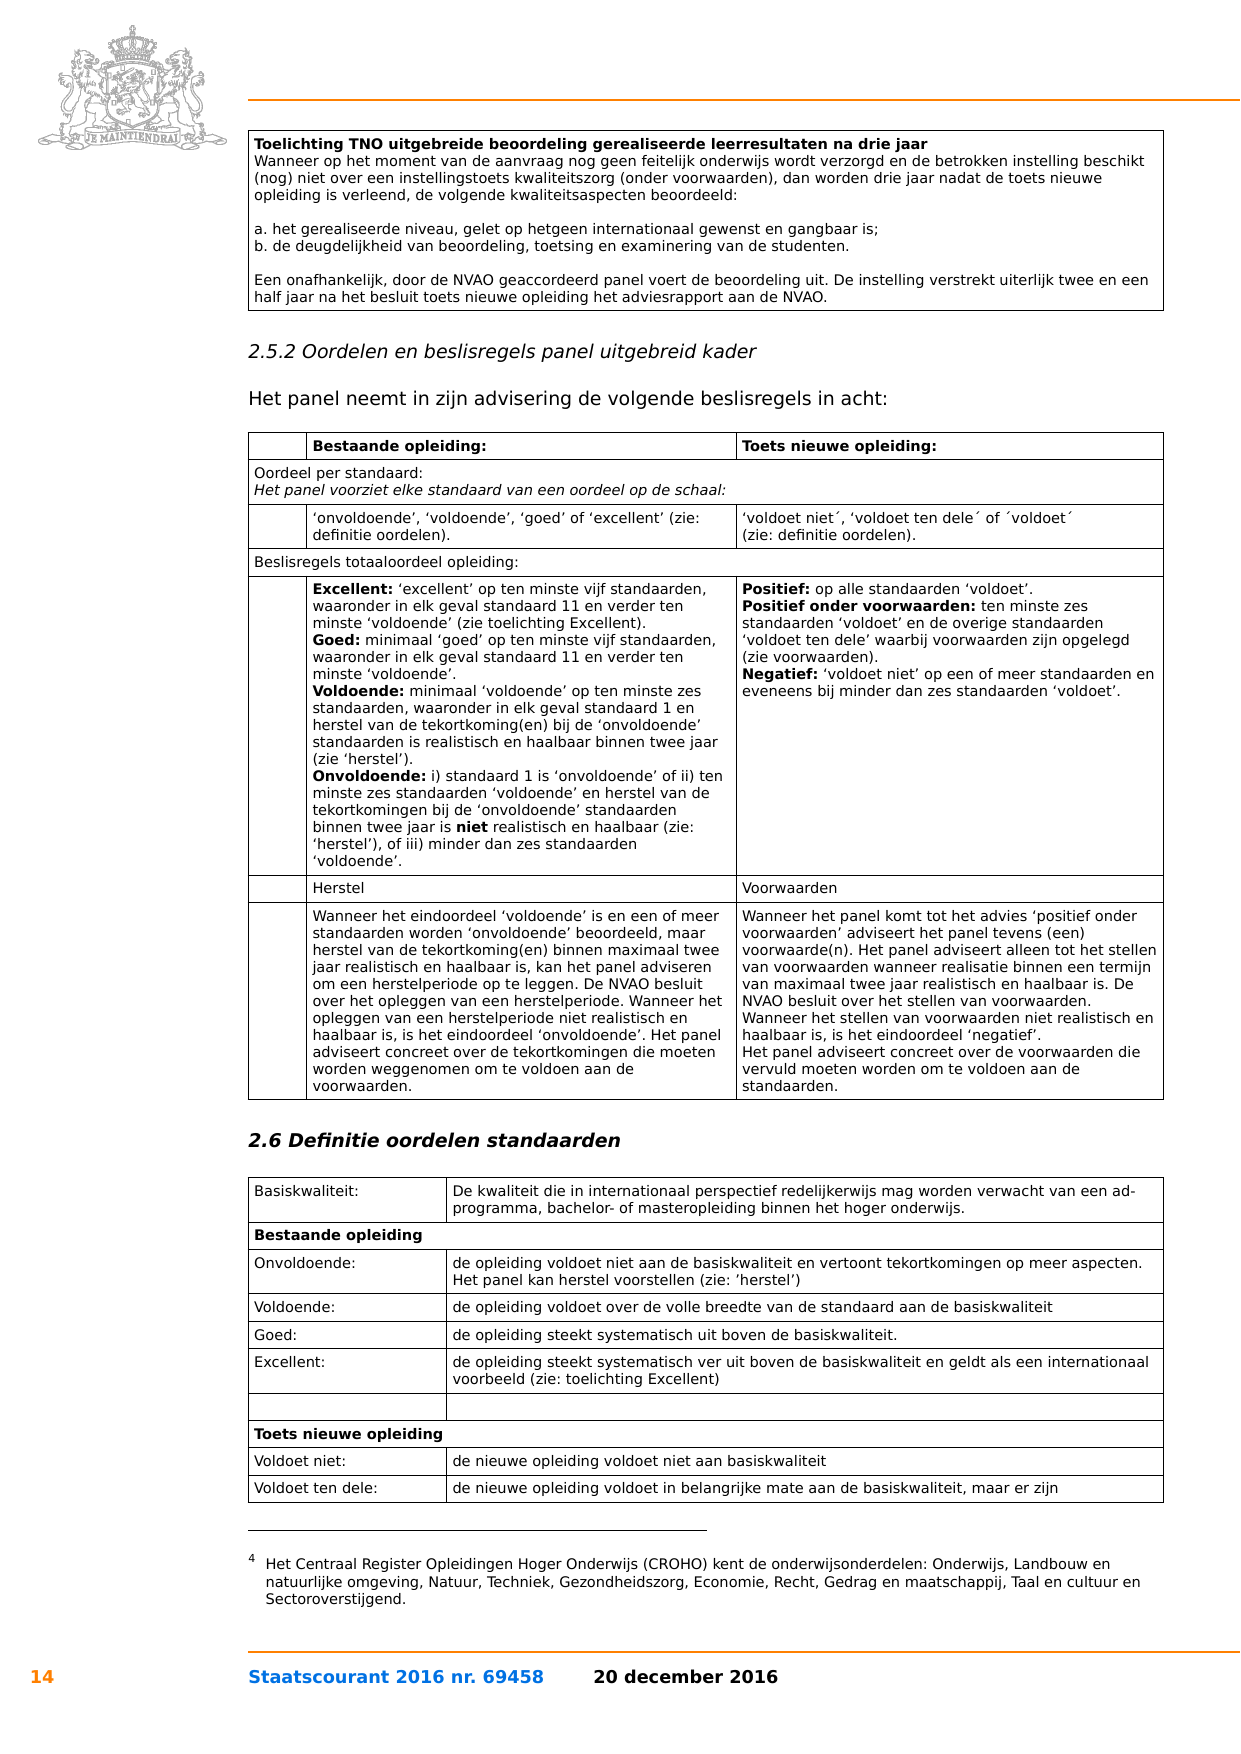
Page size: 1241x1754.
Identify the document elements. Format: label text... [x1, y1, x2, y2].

table_header Basiskwaliteit: [249, 1178, 446, 1222]
table_cell [249, 577, 306, 874]
table_cell [249, 505, 306, 548]
table_cell b. de deugdelijkheid van beoordeling, toetsing en examinering van de studenten. [249, 238, 1163, 254]
table_cell Wanneer op het moment van de aanvraag nog geen feitelijk onderwijs wordt verzorgd en de betrokken instelling beschikt (nog) niet over een instellingstoets kwaliteitszorg (onder voorwaarden), dan worden drie jaar nadat de toets nieuwe opleiding is verleend, de volgende kwaliteitsaspecten beoordeeld: [249, 153, 1163, 203]
table_cell de nieuwe opleiding voldoet niet aan basiskwaliteit [447, 1448, 1163, 1475]
table_header De kwaliteit die in internationaal perspectief redelijkerwijs mag worden verwacht van een ad-programma, bachelor- of masteropleiding binnen het hoger onderwijs. [447, 1178, 1163, 1222]
table_cell [249, 876, 306, 902]
table_cell Voldoet niet: [249, 1448, 446, 1475]
table_header Bestaande opleiding: [307, 433, 736, 459]
table_cell [249, 1394, 446, 1420]
table_header Toelichting TNO uitgebreide beoordeling gerealiseerde leerresultaten na drie jaar [249, 131, 1163, 153]
text Het panel neemt in zijn advisering de volgende beslisregels in acht: [248, 388, 1163, 410]
table_cell Voldoet ten dele: [249, 1476, 446, 1502]
text Het Centraal Register Opleidingen Hoger Onderwijs (CROHO) kent de onderwijsonderdelen: Onderwijs, Landbouw en natuurlijke omgeving, Natuur, Techniek, Gezondheidszorg, Economie, Recht, Gedrag en maatschappij, Taal en cultuur en Sectoroverstijgend. [248, 1552, 1163, 1608]
table_cell de opleiding steekt systematisch uit boven de basiskwaliteit. [447, 1322, 1163, 1348]
table_cell Positief: op alle standaarden ‘voldoet’. Positief onder voorwaarden: ten minste zes standaarden ‘voldoet’ en de overige standaarden ‘voldoet ten dele’ waarbij voorwaarden zijn opgelegd (zie voorwaarden). Negatief: ‘voldoet niet’ op een of meer standaarden en eveneens bij minder dan zes standaarden ‘voldoet’. [737, 577, 1163, 874]
subtitle 2.5.2 Oordelen en beslisregels panel uitgebreid kader [248, 341, 1163, 363]
table_header Toets nieuwe opleiding: [737, 433, 1163, 459]
table_cell Excellent: ‘excellent’ op ten minste vijf standaarden, waaronder in elk geval standaard 11 en verder ten minste ‘voldoende’ (zie toelichting Excellent). Goed: minimaal ‘goed’ op ten minste vijf standaarden, waaronder in elk geval standaard 11 en verder ten minste ‘voldoende’. Voldoende: minimaal ‘voldoende’ op ten minste zes standaarden, waaronder in elk geval standaard 1 en herstel van de tekortkoming(en) bij de ‘onvoldoende’ standaarden is realistisch en haalbaar binnen twee jaar (zie ‘herstel’). Onvoldoende: i) standaard 1 is ‘onvoldoende’ of ii) ten minste zes standaarden ‘voldoende’ en herstel van de tekortkomingen bij de ‘onvoldoende’ standaarden binnen twee jaar is niet realistisch en haalbaar (zie: ‘herstel’), of iii) minder dan zes standaarden ‘voldoende’. [307, 577, 736, 874]
table_cell Herstel [307, 876, 736, 902]
table_cell Toets nieuwe opleiding [249, 1421, 1163, 1447]
picture [38, 25, 227, 150]
table_cell Wanneer het panel komt tot het advies ‘positief onder voorwaarden’ adviseert het panel tevens (een) voorwaarde(n). Het panel adviseert alleen tot het stellen van voorwaarden wanneer realisatie binnen een termijn van maximaal twee jaar realistisch en haalbaar is. De NVAO besluit over het stellen van voorwaarden. Wanneer het stellen van voorwaarden niet realistisch en haalbaar is, is het eindoordeel ‘negatief’. Het panel adviseert concreet over de voorwaarden die vervuld moeten worden om te voldoen aan de standaarden. [737, 903, 1163, 1099]
table_cell [249, 255, 1163, 271]
table_cell Excellent: [249, 1349, 446, 1392]
table_cell Onvoldoende: [249, 1250, 446, 1293]
table_cell Bestaande opleiding [249, 1223, 1163, 1249]
table_cell de opleiding steekt systematisch ver uit boven de basiskwaliteit en geldt als een internationaal voorbeeld (zie: toelichting Excellent) [447, 1349, 1163, 1392]
table_cell [447, 1394, 1163, 1420]
table_cell Voldoende: [249, 1294, 446, 1321]
table_cell Oordeel per standaard: Het panel voorziet elke standaard van een oordeel op de schaal: [249, 460, 1163, 504]
table_cell Voorwaarden [737, 876, 1163, 902]
table_cell Wanneer het eindoordeel ‘voldoende’ is en een of meer standaarden worden ‘onvoldoende’ beoordeeld, maar herstel van de tekortkoming(en) binnen maximaal twee jaar realistisch en haalbaar is, kan het panel adviseren om een herstelperiode op te leggen. De NVAO besluit over het opleggen van een herstelperiode. Wanneer het opleggen van een herstelperiode niet realistisch en haalbaar is, is het eindoordeel ‘onvoldoende’. Het panel adviseert concreet over de tekortkomingen die moeten worden weggenomen om te voldoen aan de voorwaarden. [307, 903, 736, 1099]
table_cell ‘voldoet niet´, ‘voldoet ten dele´ of ´voldoet´ (zie: definitie oordelen). [737, 505, 1163, 548]
table_cell a. het gerealiseerde niveau, gelet op hetgeen internationaal gewenst en gangbaar is; [249, 221, 1163, 237]
table_cell [249, 903, 306, 1099]
table_cell de opleiding voldoet over de volle breedte van de standaard aan de basiskwaliteit [447, 1294, 1163, 1321]
table_header [249, 433, 306, 459]
table_cell de opleiding voldoet niet aan de basiskwaliteit en vertoont tekortkomingen op meer aspecten. Het panel kan herstel voorstellen (zie: ’herstel’) [447, 1250, 1163, 1293]
table_cell ‘onvoldoende’, ‘voldoende’, ‘goed’ of ‘excellent’ (zie: definitie oordelen). [307, 505, 736, 548]
table_cell [249, 204, 1163, 221]
table_cell Goed: [249, 1322, 446, 1348]
table_cell Een onafhankelijk, door de NVAO geaccordeerd panel voert de beoordeling uit. De instelling verstrekt uiterlijk twee en een half jaar na het besluit toets nieuwe opleiding het adviesrapport aan de NVAO. [249, 271, 1163, 310]
table_cell Beslisregels totaaloordeel opleiding: [249, 549, 1163, 576]
subtitle 2.6 Definitie oordelen standaarden [248, 1130, 1163, 1152]
table_cell de nieuwe opleiding voldoet in belangrijke mate aan de basiskwaliteit, maar er zijn [447, 1476, 1163, 1502]
